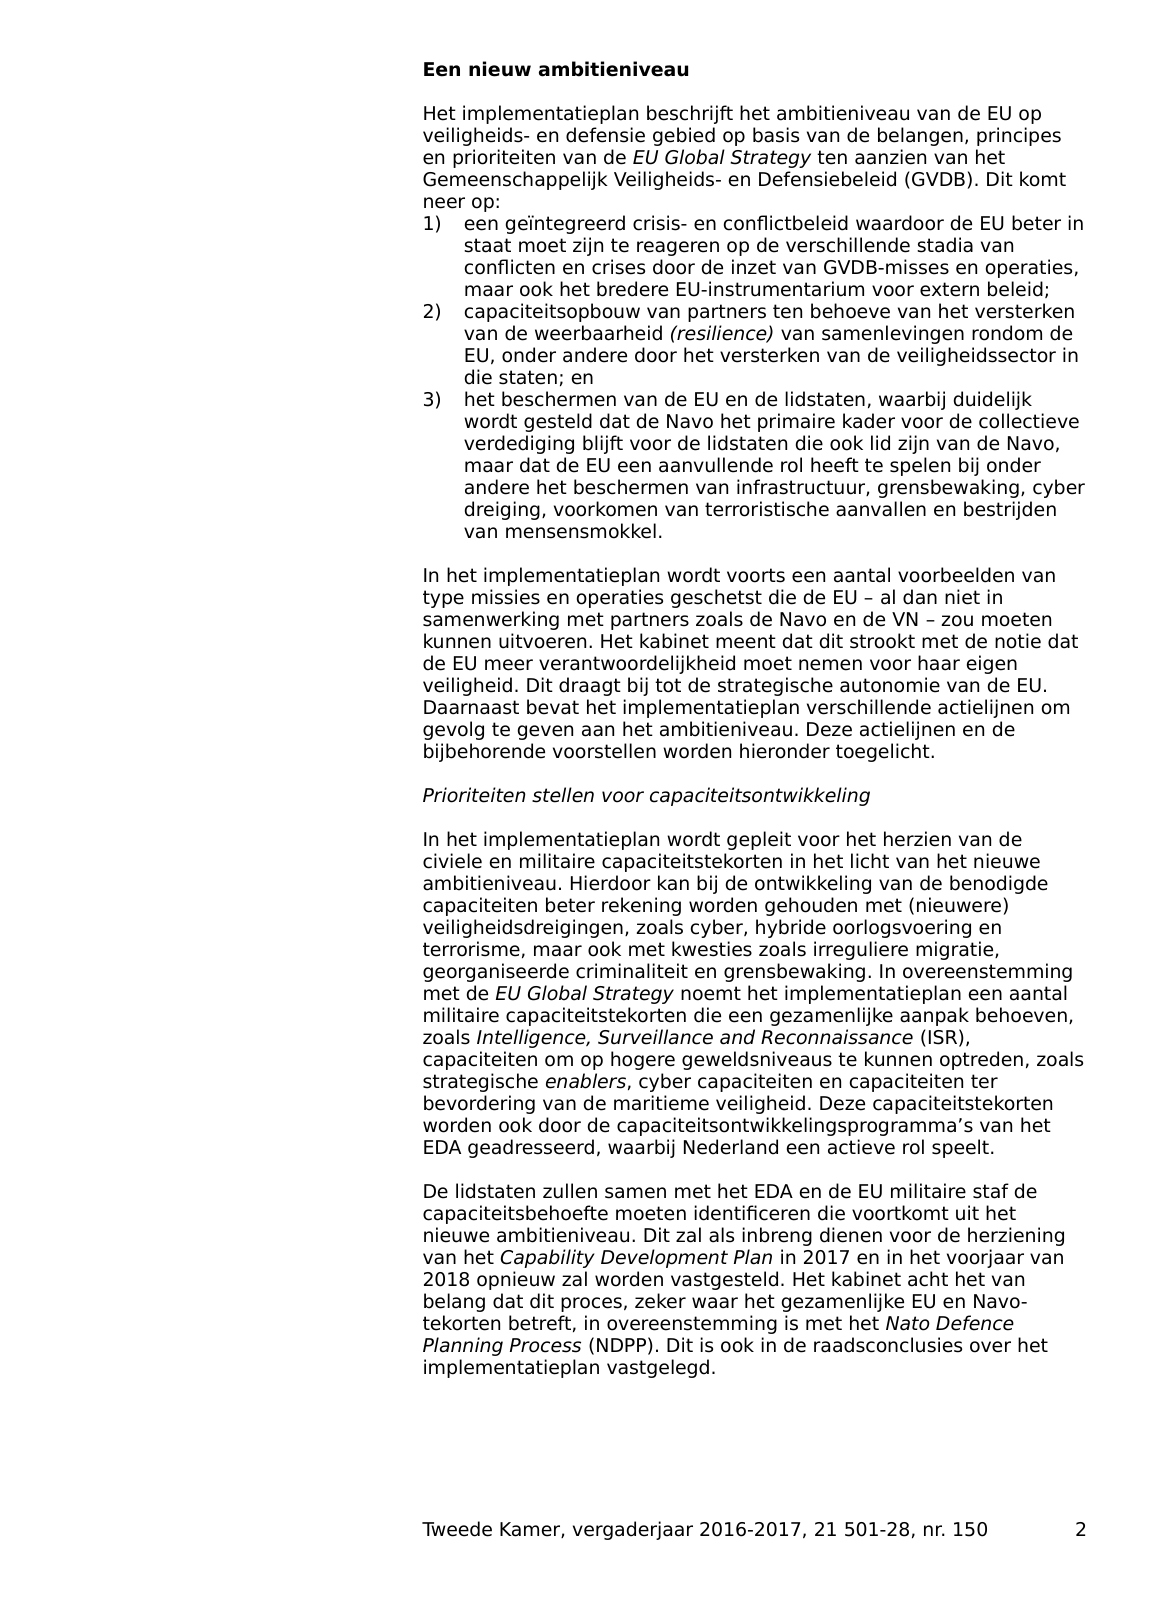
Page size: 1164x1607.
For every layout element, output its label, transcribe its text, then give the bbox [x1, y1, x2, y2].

text In het implementatieplan wordt voorts een aantal voorbeelden van type missies en operaties geschetst die de EU – al dan niet in samenwerking met partners zoals de Navo en de VN – zou moeten kunnen uitvoeren. Het kabinet meent dat dit strookt met de notie dat de EU meer verantwoordelijkheid moet nemen voor haar eigen veiligheid. Dit draagt bij tot de strategische autonomie van de EU. Daarnaast bevat het implementatieplan verschillende actielijnen om gevolg te geven aan het ambitieniveau. Deze actielijnen en de bijbehorende voorstellen worden hieronder toegelicht. [422, 565, 1087, 763]
text 3) het beschermen van de EU en de lidstaten, waarbij duidelijk wordt gesteld dat de Navo het primaire kader voor de collectieve verdediging blijft voor de lidstaten die ook lid zijn van de Navo, maar dat de EU een aanvullende rol heeft te spelen bij onder andere het beschermen van infrastructuur, grensbewaking, cyber dreiging, voorkomen van terroristische aanvallen en bestrijden van mensensmokkel. [422, 389, 1087, 543]
text Het implementatieplan beschrijft het ambitieniveau van de EU op veiligheids- en defensie gebied op basis van de belangen, principes en prioriteiten van de EU Global Strategy ten aanzien van het Gemeenschappelijk Veiligheids- en Defensiebeleid (GVDB). Dit komt neer op: [422, 103, 1087, 213]
text 2) capaciteitsopbouw van partners ten behoeve van het versterken van de weerbaarheid (resilience) van samenlevingen rondom de EU, onder andere door het versterken van de veiligheidssector in die staten; en [422, 301, 1087, 389]
text In het implementatieplan wordt gepleit voor het herzien van de civiele en militaire capaciteitstekorten in het licht van het nieuwe ambitieniveau. Hierdoor kan bij de ontwikkeling van de benodigde capaciteiten beter rekening worden gehouden met (nieuwere) veiligheidsdreigingen, zoals cyber, hybride oorlogsvoering en terrorisme, maar ook met kwesties zoals irreguliere migratie, georganiseerde criminaliteit en grensbewaking. In overeenstemming met de EU Global Strategy noemt het implementatieplan een aantal militaire capaciteitstekorten die een gezamenlijke aanpak behoeven, zoals Intelligence, Surveillance and Reconnaissance (ISR), capaciteiten om op hogere geweldsniveaus te kunnen optreden, zoals strategische enablers, cyber capaciteiten en capaciteiten ter bevordering van de maritieme veiligheid. Deze capaciteitstekorten worden ook door de capaciteitsontwikkelingsprogramma’s van het EDA geadresseerd, waarbij Nederland een actieve rol speelt. [422, 829, 1087, 1159]
text De lidstaten zullen samen met het EDA en de EU militaire staf de capaciteitsbehoefte moeten identificeren die voortkomt uit het nieuwe ambitieniveau. Dit zal als inbreng dienen voor de herziening van het Capability Development Plan in 2017 en in het voorjaar van 2018 opnieuw zal worden vastgesteld. Het kabinet acht het van belang dat dit proces, zeker waar het gezamenlijke EU en Navo-tekorten betreft, in overeenstemming is met het Nato Defence Planning Process (NDPP). Dit is ook in de raadsconclusies over het implementatieplan vastgelegd. [422, 1181, 1087, 1379]
subtitle Een nieuw ambitieniveau [422, 59, 1087, 81]
text 1) een geïntegreerd crisis- en conflictbeleid waardoor de EU beter in staat moet zijn te reageren op de verschillende stadia van conflicten en crises door de inzet van GVDB-misses en operaties, maar ook het bredere EU-instrumentarium voor extern beleid; [422, 213, 1087, 301]
subtitle Prioriteiten stellen voor capaciteitsontwikkeling [422, 785, 1087, 807]
